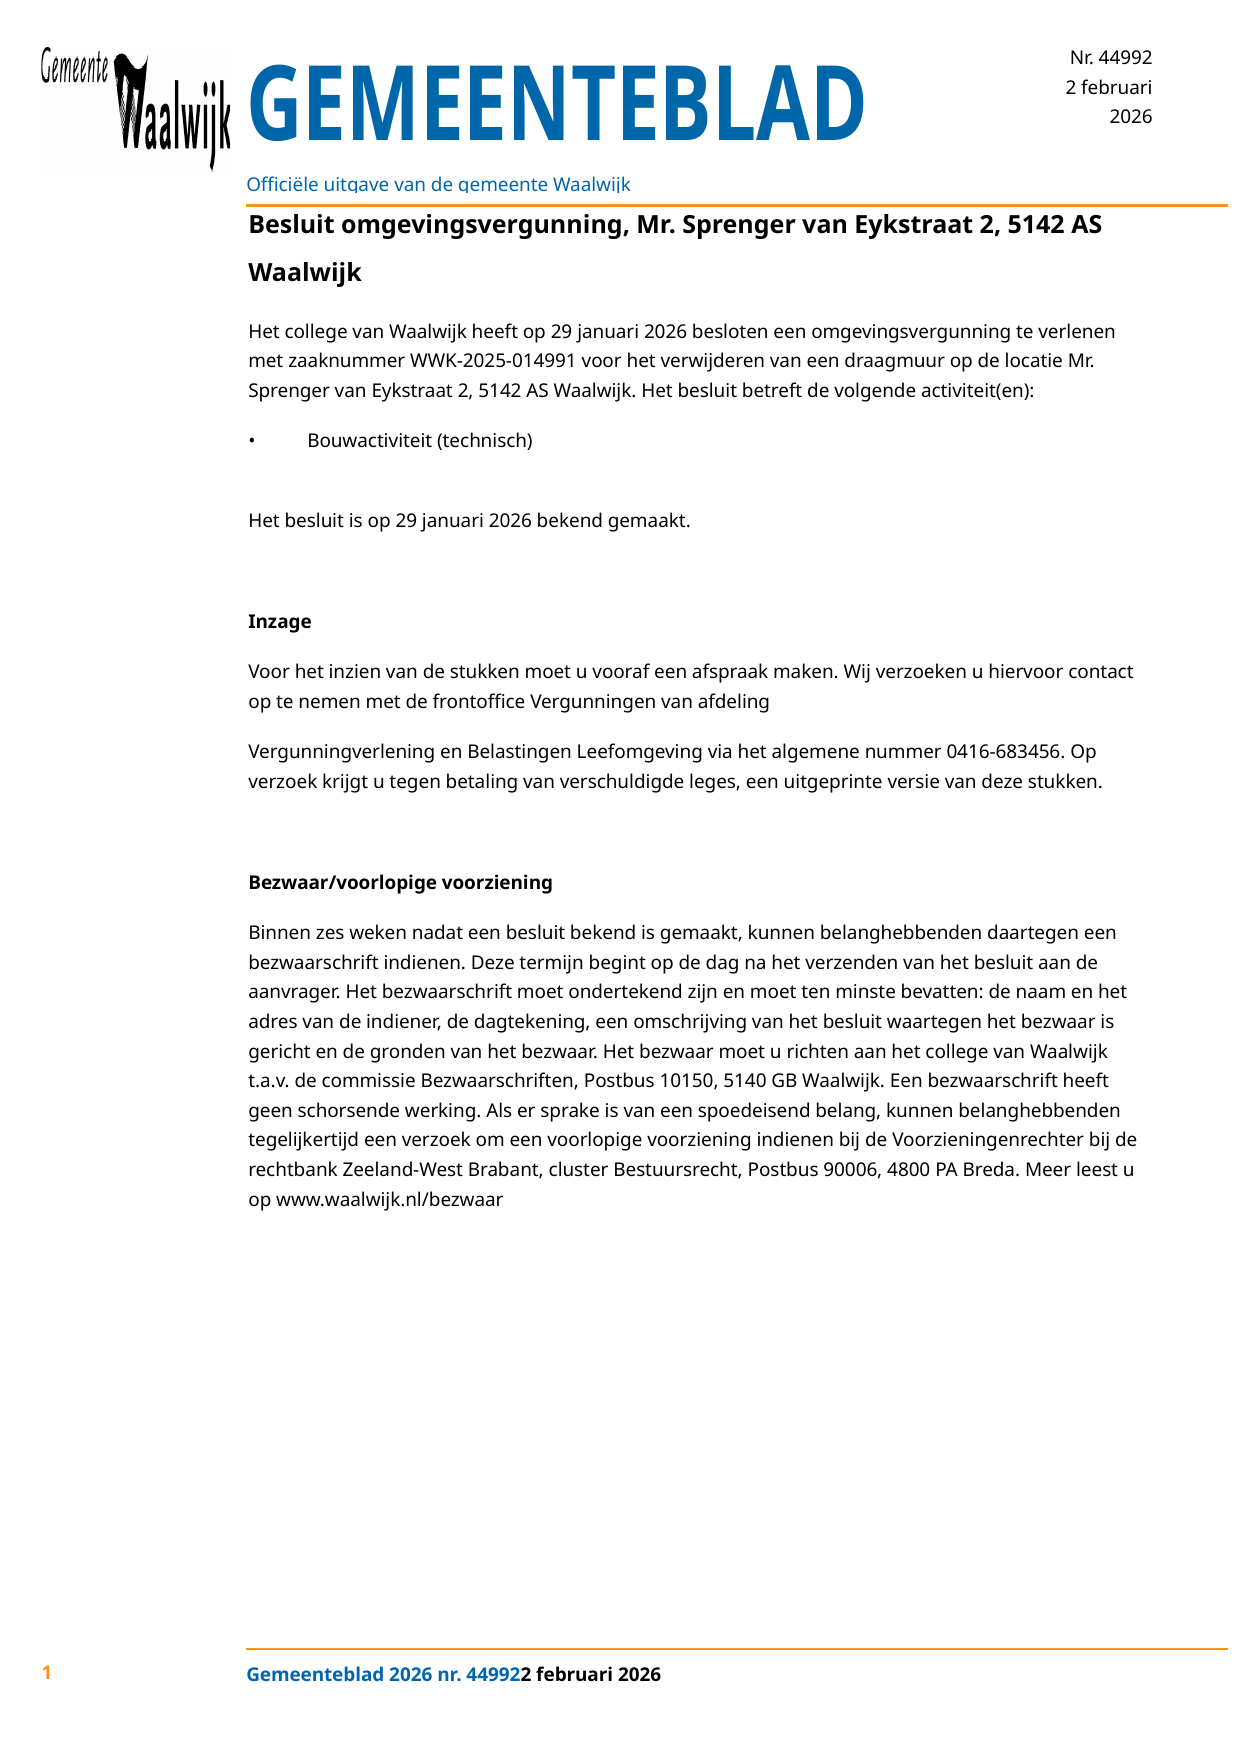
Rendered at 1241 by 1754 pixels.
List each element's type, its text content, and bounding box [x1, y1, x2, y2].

text Voor het inzien van de stukken moet u vooraf een afspraak maken. Wij verzoeken u hiervoor contact op te nemen met de frontoffice Vergunningen van afdeling [248, 659, 1152, 714]
text Vergunningverlening en Belastingen Leefomgeving via het algemene nummer 0416-683456. Op verzoek krijgt u tegen betaling van verschuldigde leges, een uitgeprinte versie van deze stukken. [248, 739, 1152, 794]
text Het besluit is op 29 januari 2026 bekend gemaakt. [248, 507, 1152, 533]
text Bezwaar/voorlopige voorziening [248, 869, 1152, 895]
text Het college van Waalwijk heeft op 29 januari 2026 besloten een omgevingsvergunning te verlenen met zaaknummer WWK-2025-014991 voor het verwijderen van een draagmuur op de locatie Mr. Sprenger van Eykstraat 2, 5142 AS Waalwijk. Het besluit betreft de volgende activiteit(en): [248, 318, 1152, 403]
list Bouwactiviteit (technisch) [248, 427, 1152, 453]
text Inzage [248, 608, 1152, 634]
text Binnen zes weken nadat een besluit bekend is gemaakt, kunnen belanghebbenden daartegen een bezwaarschrift indienen. Deze termijn begint op de dag na het verzenden van het besluit aan de aanvrager. Het bezwaarschrift moet ondertekend zijn en moet ten minste bevatten: de naam en het adres van de indiener, de dagtekening, een omschrijving van het besluit waartegen het bezwaar is gericht en de gronden van het bezwaar. Het bezwaar moet u richten aan het college van Waalwijk t.a.v. de commissie Bezwaarschriften, Postbus 10150, 5140 GB Waalwijk. Een bezwaarschrift heeft geen schorsende werking. Als er sprake is van een spoedeisend belang, kunnen belanghebbenden tegelijkertijd een verzoek om een voorlopige voorziening indienen bij de Voorzieningenrechter bij de rechtbank Zeeland-West Brabant, cluster Bestuursrecht, Postbus 90006, 4800 PA Breda. Meer leest u op www.waalwijk.nl/bezwaar [248, 919, 1152, 1212]
text Besluit omgevingsvergunning, Mr. Sprenger van Eykstraat 2, 5142 AS Waalwijk [248, 207, 1152, 288]
picture [41, 47, 231, 172]
